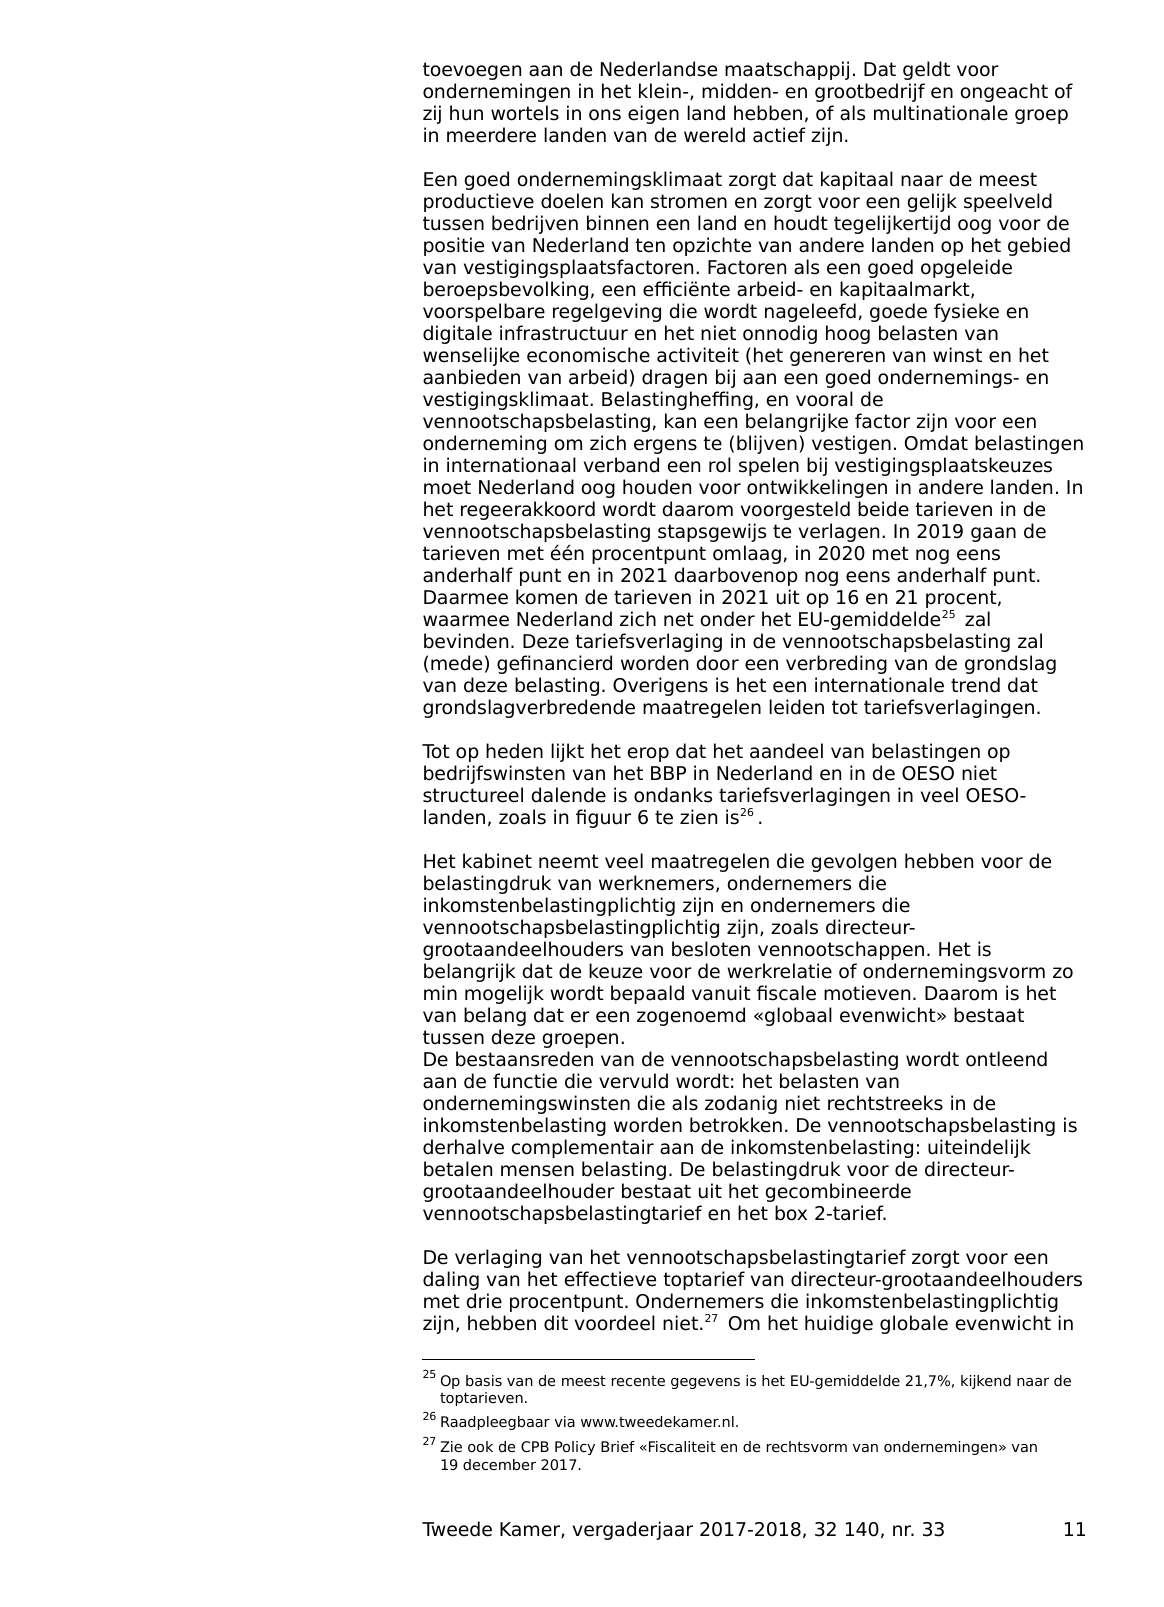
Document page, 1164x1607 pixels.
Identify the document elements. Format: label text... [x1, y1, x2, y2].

text Een goed ondernemingsklimaat zorgt dat kapitaal naar de meest productieve doelen kan stromen en zorgt voor een gelijk speelveld tussen bedrijven binnen een land en houdt tegelijkertijd oog voor de positie van Nederland ten opzichte van andere landen op het gebied van vestigingsplaatsfactoren. Factoren als een goed opgeleide beroepsbevolking, een efficiënte arbeid- en kapitaalmarkt, voorspelbare regelgeving die wordt nageleefd, goede fysieke en digitale infrastructuur en het niet onnodig hoog belasten van wenselijke economische activiteit (het genereren van winst en het aanbieden van arbeid) dragen bij aan een goed ondernemings- en vestigingsklimaat. Belastingheffing, en vooral de vennootschapsbelasting, kan een belangrijke factor zijn voor een onderneming om zich ergens te (blijven) vestigen. Omdat belastingen in internationaal verband een rol spelen bij vestigingsplaatskeuzes moet Nederland oog houden voor ontwikkelingen in andere landen. In het regeerakkoord wordt daarom voorgesteld beide tarieven in de vennootschapsbelasting stapsgewijs te verlagen. In 2019 gaan de tarieven met één procentpunt omlaag, in 2020 met nog eens anderhalf punt en in 2021 daarbovenop nog eens anderhalf punt. Daarmee komen de tarieven in 2021 uit op 16 en 21 procent, waarmee Nederland zich net onder het EU-gemiddelde zal bevinden. Deze tariefsverlaging in de vennootschapsbelasting zal (mede) gefinancierd worden door een verbreding van de grondslag van deze belasting. Overigens is het een internationale trend dat grondslagverbredende maatregelen leiden tot tariefsverlagingen. [422, 169, 1087, 719]
text Zie ook de CPB Policy Brief «Fiscaliteit en de rechtsvorm van ondernemingen» van 19 december 2017. [422, 1435, 1087, 1474]
text toevoegen aan de Nederlandse maatschappij. Dat geldt voor ondernemingen in het klein-, midden- en grootbedrijf en ongeacht of zij hun wortels in ons eigen land hebben, of als multinationale groep in meerdere landen van de wereld actief zijn. [422, 59, 1087, 147]
text Op basis van de meest recente gegevens is het EU-gemiddelde 21,7%, kijkend naar de toptarieven. [422, 1368, 1087, 1407]
text Tot op heden lijkt het erop dat het aandeel van belastingen op bedrijfswinsten van het BBP in Nederland en in de OESO niet structureel dalende is ondanks tariefsverlagingen in veel OESO- landen, zoals in figuur 6 te zien is. [422, 741, 1087, 829]
text Het kabinet neemt veel maatregelen die gevolgen hebben voor de belastingdruk van werknemers, ondernemers die inkomstenbelastingplichtig zijn en ondernemers die vennootschapsbelastingplichtig zijn, zoals directeur-grootaandeelhouders van besloten vennootschappen. Het is belangrijk dat de keuze voor de werkrelatie of ondernemingsvorm zo min mogelijk wordt bepaald vanuit fiscale motieven. Daarom is het van belang dat er een zogenoemd «globaal evenwicht» bestaat tussen deze groepen. [422, 851, 1087, 1049]
text De verlaging van het vennootschapsbelastingtarief zorgt voor een daling van het effectieve toptarief van directeur-grootaandeelhouders met drie procentpunt. Ondernemers die inkomstenbelastingplichtig zijn, hebben dit voordeel niet. Om het huidige globale evenwicht in [422, 1247, 1087, 1335]
text Raadpleegbaar via www.tweedekamer.nl. [422, 1410, 1087, 1432]
text De bestaansreden van de vennootschapsbelasting wordt ontleend aan de functie die vervuld wordt: het belasten van ondernemingswinsten die als zodanig niet rechtstreeks in de inkomstenbelasting worden betrokken. De vennootschapsbelasting is derhalve complementair aan de inkomstenbelasting: uiteindelijk betalen mensen belasting. De belastingdruk voor de directeur-grootaandeelhouder bestaat uit het gecombineerde vennootschapsbelastingtarief en het box 2-tarief. [422, 1049, 1087, 1224]
